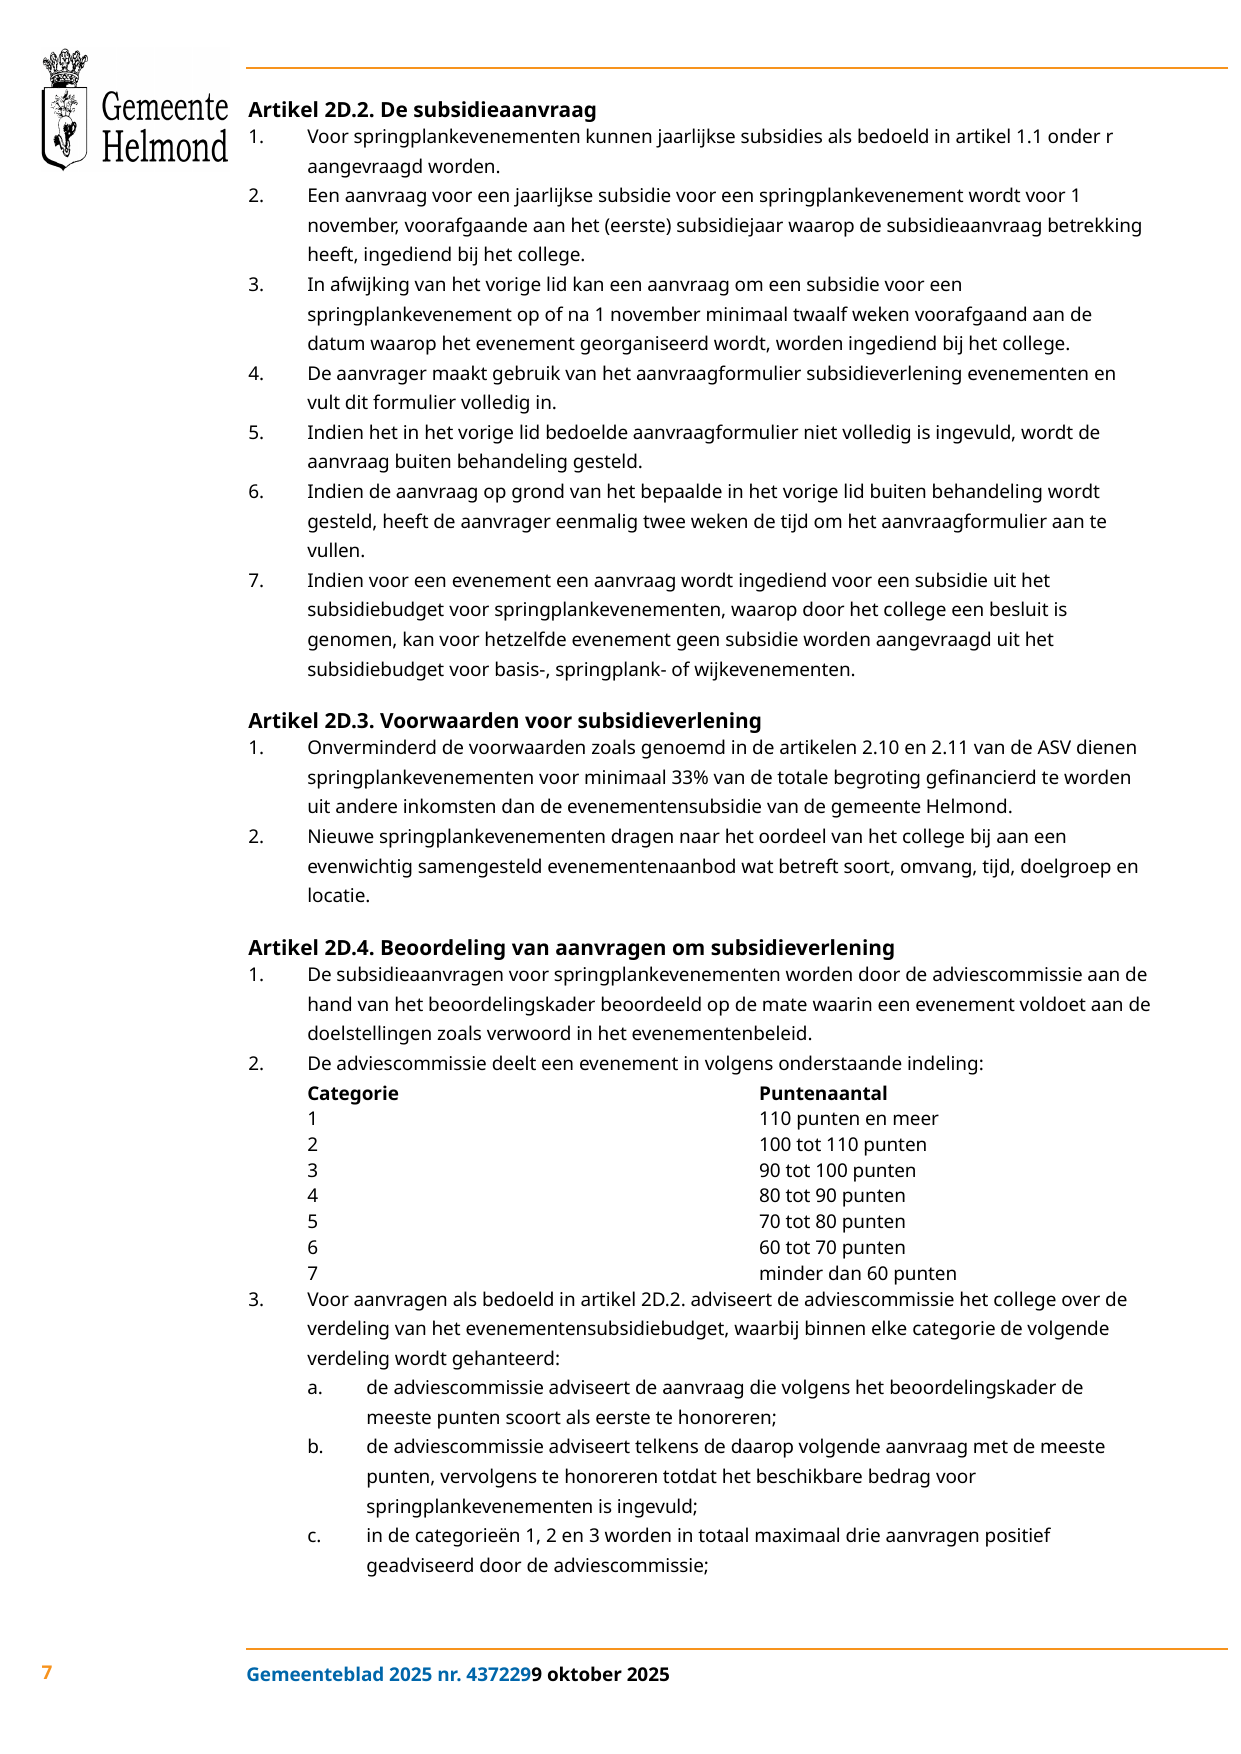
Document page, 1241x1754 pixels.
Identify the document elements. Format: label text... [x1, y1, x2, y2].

table_cell 110 punten en meer [759, 1106, 1211, 1131]
table_cell 5 [307, 1209, 759, 1234]
list De aanvrager maakt gebruik van het aanvraagformulier subsidieverlening evenementen en vult dit formulier volledig in. [248, 360, 1152, 415]
list in de categorieën 1, 2 en 3 worden in totaal maximaal drie aanvragen positief geadviseerd door de adviescommissie; [307, 1522, 1152, 1578]
table_cell 6 [307, 1234, 759, 1260]
table_cell 80 tot 90 punten [759, 1183, 1211, 1208]
list Voor springplankevenementen kunnen jaarlijkse subsidies als bedoeld in artikel 1.1 onder r aangevraagd worden. [248, 123, 1152, 178]
list Een aanvraag voor een jaarlijkse subsidie voor een springplankevenement wordt voor 1 november, voorafgaande aan het (eerste) subsidiejaar waarop de subsidieaanvraag betrekking heeft, ingediend bij het college. [248, 182, 1152, 267]
text Artikel 2D.3. Voorwaarden voor subsidieverlening [248, 706, 1152, 734]
table_cell 3 [307, 1157, 759, 1183]
list Nieuwe springplankevenementen dragen naar het oordeel van het college bij aan een evenwichtig samengesteld evenementenaanbod wat betreft soort, omvang, tijd, doelgroep en locatie. [248, 823, 1152, 908]
table_cell minder dan 60 punten [759, 1260, 1211, 1286]
table_header Puntenaantal [759, 1080, 1211, 1106]
list De subsidieaanvragen voor springplankevenementen worden door de adviescommissie aan de hand van het beoordelingskader beoordeeld op de mate waarin een evenement voldoet aan de doelstellingen zoals verwoord in het evenementenbeleid. [248, 961, 1152, 1046]
text Artikel 2D.2. De subsidieaanvraag [248, 95, 1152, 123]
table_header Categorie [307, 1080, 759, 1106]
table_cell 100 tot 110 punten [759, 1131, 1211, 1157]
table_cell 70 tot 80 punten [759, 1209, 1211, 1234]
list Indien voor een evenement een aanvraag wordt ingediend voor een subsidie uit het subsidiebudget voor springplankevenementen, waarop door het college een besluit is genomen, kan voor hetzelfde evenement geen subsidie worden aangevraagd uit het subsidiebudget voor basis-, springplank- of wijkevenementen. [248, 567, 1152, 681]
table_cell 4 [307, 1183, 759, 1208]
list De adviescommissie deelt een evenement in volgens onderstaande indeling: [248, 1050, 1152, 1076]
table_cell 60 tot 70 punten [759, 1234, 1211, 1260]
list In afwijking van het vorige lid kan een aanvraag om een subsidie voor een springplankevenement op of na 1 november minimaal twaalf weken voorafgaand aan de datum waarop het evenement georganiseerd wordt, worden ingediend bij het college. [248, 271, 1152, 356]
table_cell 1 [307, 1106, 759, 1131]
list de adviescommissie adviseert de aanvraag die volgens het beoordelingskader de meeste punten scoort als eerste te honoreren; [307, 1374, 1152, 1430]
picture [41, 47, 231, 172]
text Artikel 2D.4. Beoordeling van aanvragen om subsidieverlening [248, 933, 1152, 961]
list Voor aanvragen als bedoeld in artikel 2D.2. adviseert de adviescommissie het college over de verdeling van het evenementensubsidiebudget, waarbij binnen elke categorie de volgende verdeling wordt gehanteerd: [248, 1286, 1152, 1371]
table_cell 2 [307, 1131, 759, 1157]
table_cell 7 [307, 1260, 759, 1286]
list Indien het in het vorige lid bedoelde aanvraagformulier niet volledig is ingevuld, wordt de aanvraag buiten behandeling gesteld. [248, 419, 1152, 474]
table_cell 90 tot 100 punten [759, 1157, 1211, 1183]
list Indien de aanvraag op grond van het bepaalde in het vorige lid buiten behandeling wordt gesteld, heeft de aanvrager eenmalig twee weken de tijd om het aanvraagformulier aan te vullen. [248, 478, 1152, 563]
list de adviescommissie adviseert telkens de daarop volgende aanvraag met de meeste punten, vervolgens te honoreren totdat het beschikbare bedrag voor springplankevenementen is ingevuld; [307, 1434, 1152, 1518]
list Onverminderd de voorwaarden zoals genoemd in de artikelen 2.10 en 2.11 van de ASV dienen springplankevenementen voor minimaal 33% van de totale begroting gefinancierd te worden uit andere inkomsten dan de evenementensubsidie van de gemeente Helmond. [248, 734, 1152, 819]
